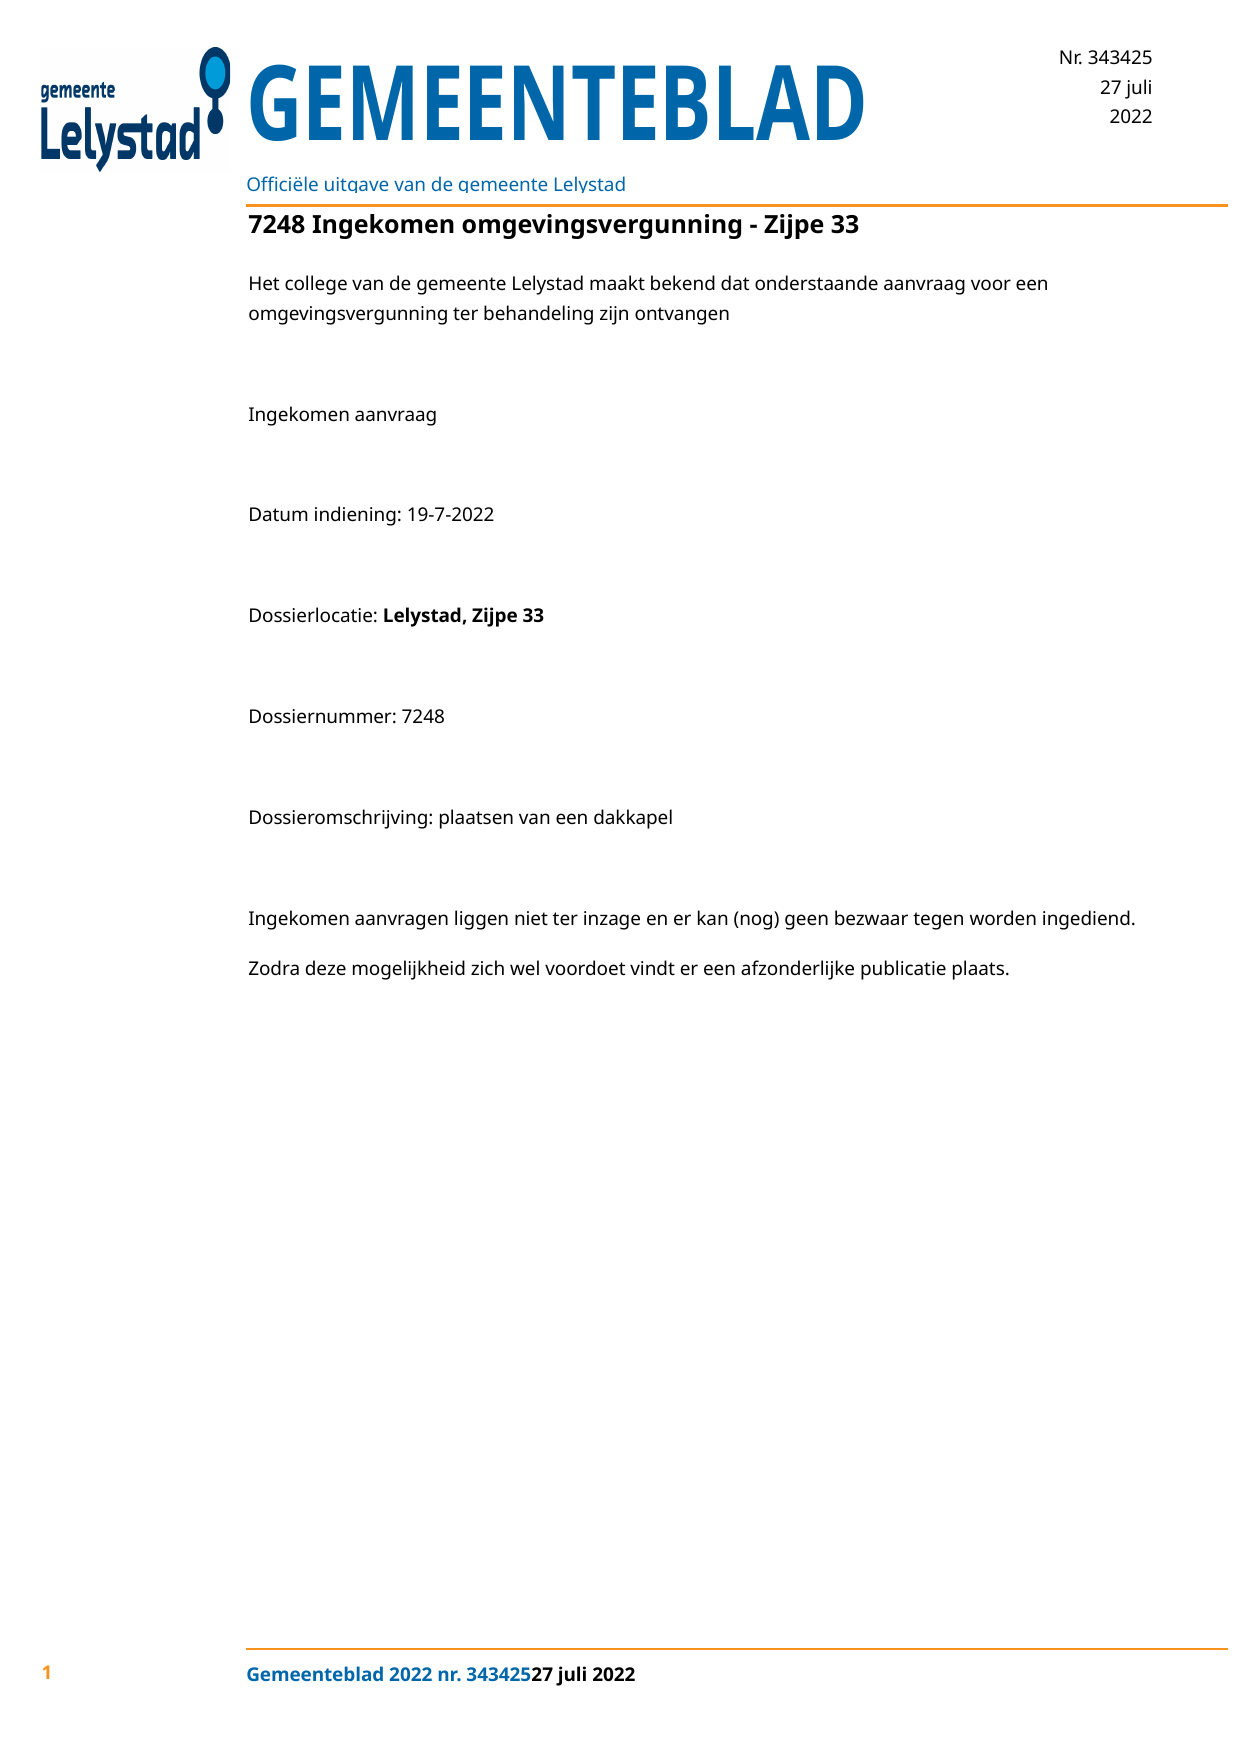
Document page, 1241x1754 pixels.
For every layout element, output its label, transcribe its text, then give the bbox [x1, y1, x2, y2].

text Datum indiening: 19-7-2022 [248, 502, 1152, 527]
text Ingekomen aanvragen liggen niet ter inzage en er kan (nog) geen bezwaar tegen worden ingediend. [248, 905, 1152, 931]
text Dossierlocatie: Lelystad, Zijpe 33 [248, 602, 1152, 628]
text Ingekomen aanvraag [248, 401, 1152, 426]
text Dossieromschrijving: plaatsen van een dakkapel [248, 804, 1152, 830]
text Het college van de gemeente Lelystad maakt bekend dat onderstaande aanvraag voor een omgevingsvergunning ter behandeling zijn ontvangen [248, 270, 1152, 326]
picture [41, 47, 231, 172]
text Zodra deze mogelijkheid zich wel voordoet vindt er een afzonderlijke publicatie plaats. [248, 955, 1152, 981]
text 7248 Ingekomen omgevingsvergunning - Zijpe 33 [248, 207, 1152, 241]
text Dossiernummer: 7248 [248, 703, 1152, 729]
